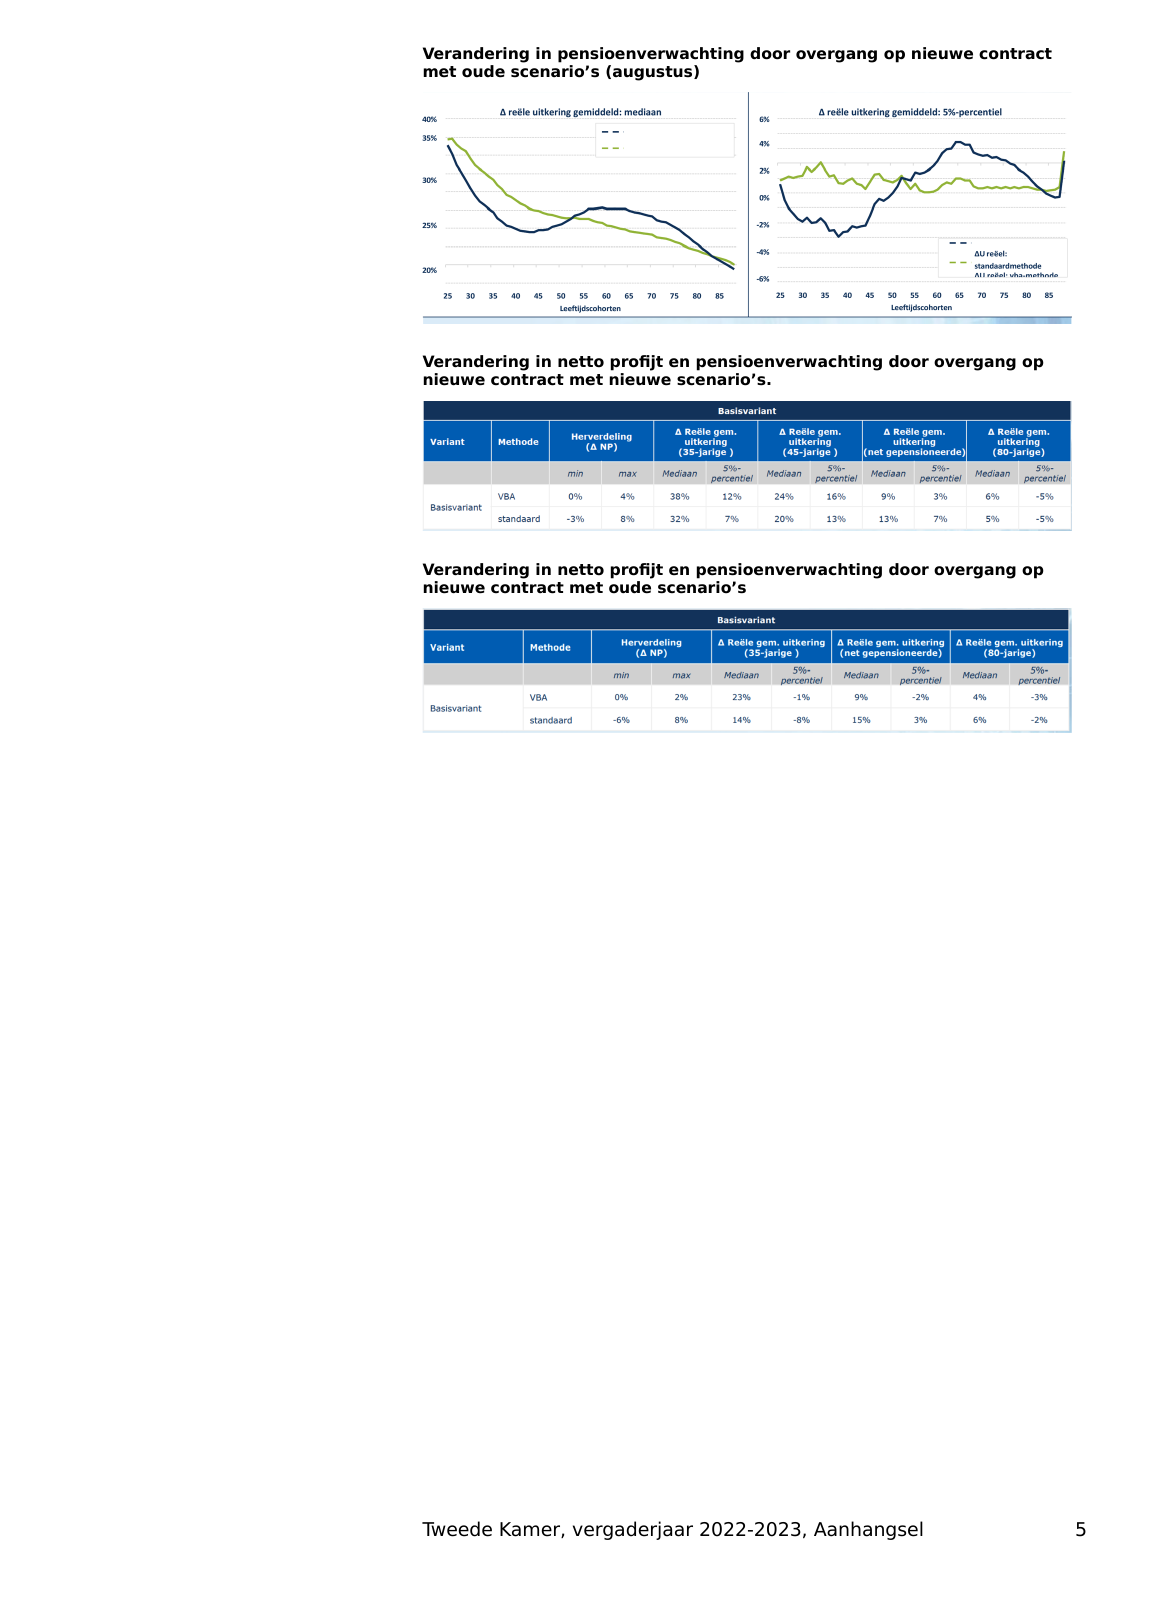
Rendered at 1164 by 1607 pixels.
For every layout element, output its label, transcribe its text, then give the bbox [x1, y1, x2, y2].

text Verandering in pensioenverwachting door overgang op nieuwe contract met oude scenario’s (augustus) [422, 45, 1072, 81]
text Verandering in netto profijt en pensioenverwachting door overgang op nieuwe contract met oude scenario’s [422, 561, 1072, 597]
picture [422, 401, 1072, 531]
text Verandering in netto profijt en pensioenverwachting door overgang op nieuwe contract met nieuwe scenario’s. [422, 353, 1072, 389]
picture [422, 92, 1072, 324]
picture [422, 608, 1072, 733]
